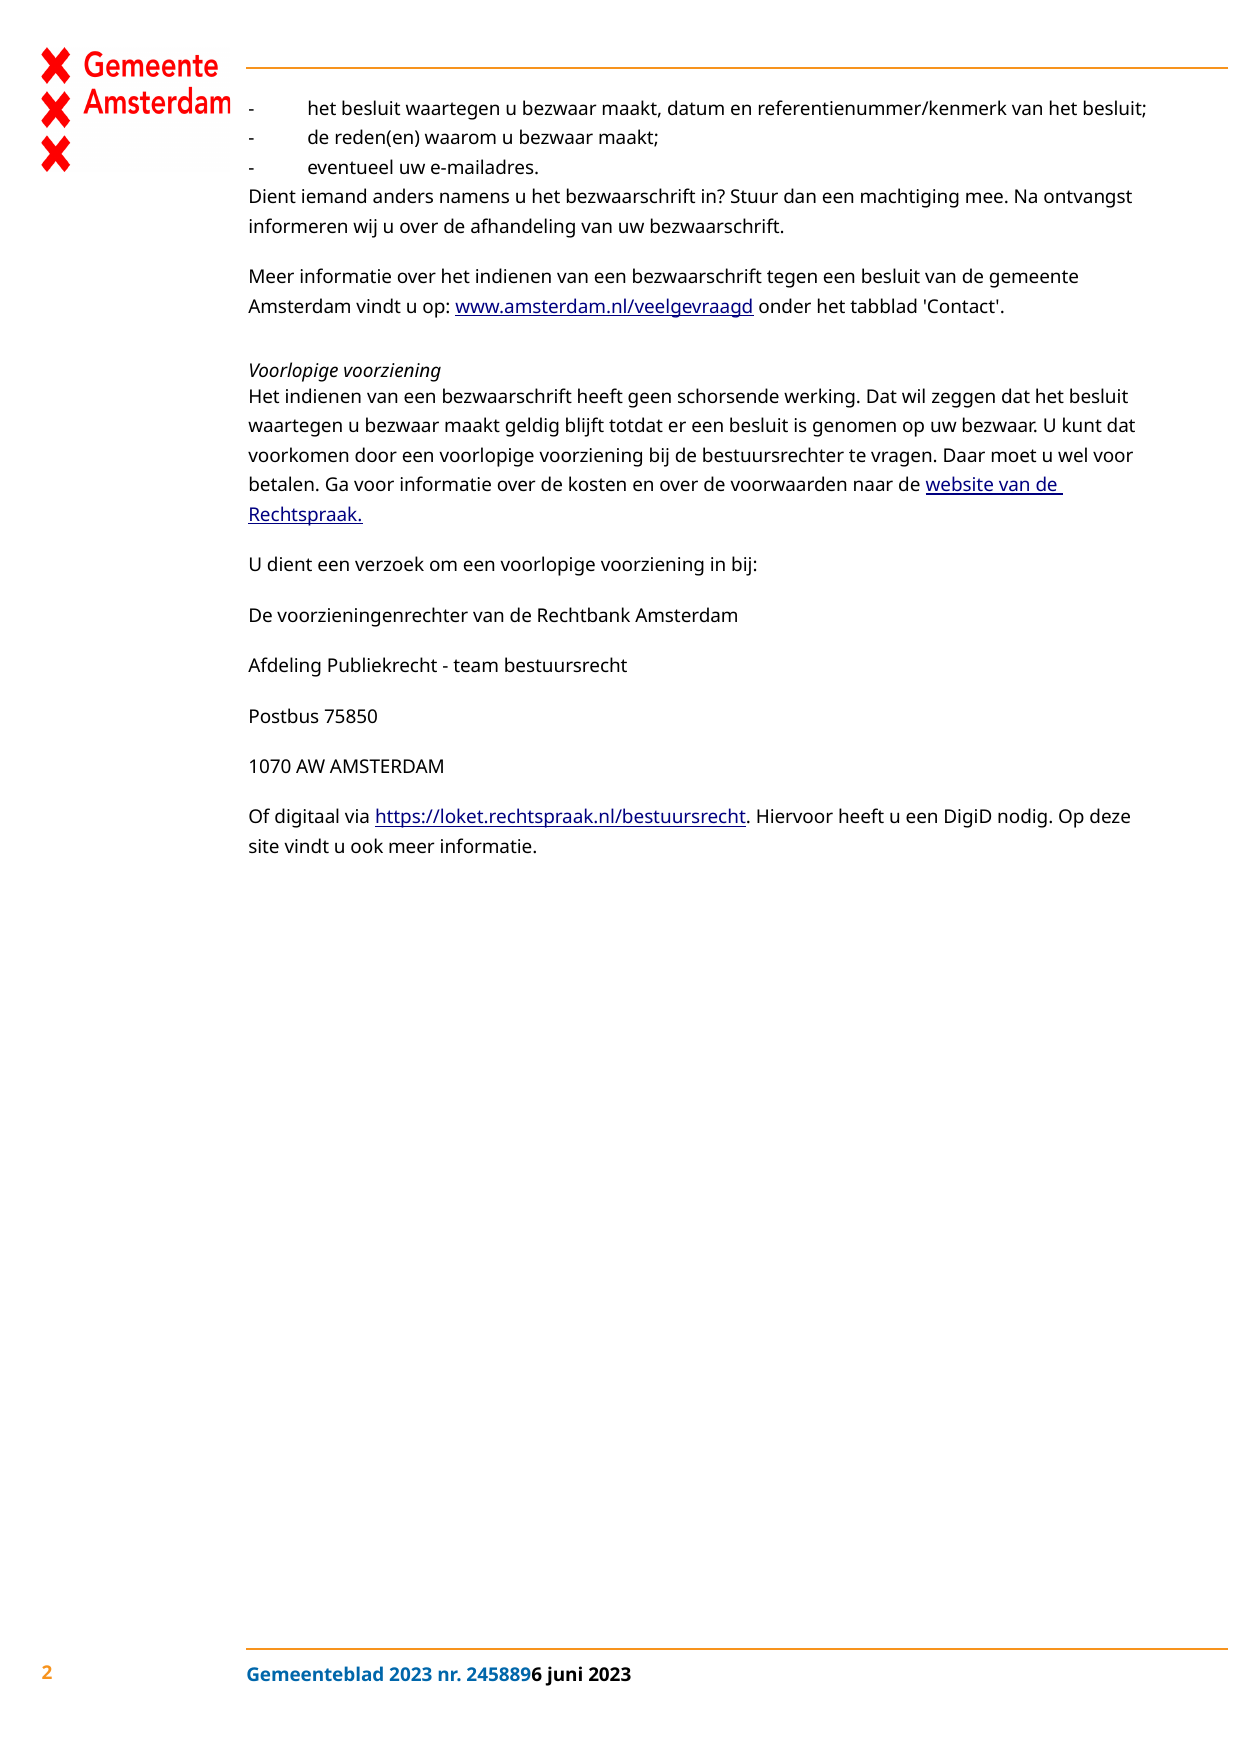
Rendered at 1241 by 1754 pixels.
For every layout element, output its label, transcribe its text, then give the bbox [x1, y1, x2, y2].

text U dient een verzoek om een voorlopige voorziening in bij: [248, 552, 1152, 577]
text Afdeling Publiekrecht - team bestuursrecht [248, 652, 1152, 678]
text Of digitaal via https://loket.rechtspraak.nl/bestuursrecht. Hiervoor heeft u een DigiD nodig. Op deze site vindt u ook meer informatie. [248, 804, 1152, 859]
list het besluit waartegen u bezwaar maakt, datum en referentienummer/kenmerk van het besluit; [248, 95, 1152, 121]
list eventueel uw e-mailadres. [248, 154, 1152, 180]
text Voorlopige voorziening [248, 357, 1152, 383]
list de reden(en) waarom u bezwaar maakt; [248, 124, 1152, 150]
text Dient iemand anders namens u het bezwaarschrift in? Stuur dan een machtiging mee. Na ontvangst informeren wij u over de afhandeling van uw bezwaarschrift. [248, 183, 1152, 239]
text 1070 AW AMSTERDAM [248, 753, 1152, 779]
text Meer informatie over het indienen van een bezwaarschrift tegen een besluit van de gemeente Amsterdam vindt u op: www.amsterdam.nl/veelgevraagd onder het tabblad 'Contact'. [248, 263, 1152, 319]
picture [41, 47, 231, 172]
text Het indienen van een bezwaarschrift heeft geen schorsende werking. Dat wil zeggen dat het besluit waartegen u bezwaar maakt geldig blijft totdat er een besluit is genomen op uw bezwaar. U kunt dat voorkomen door een voorlopige voorziening bij de bestuursrechter te vragen. Daar moet u wel voor betalen. Ga voor informatie over de kosten en over de voorwaarden naar de website van de Rechtspraak. [248, 383, 1152, 527]
text De voorzieningenrechter van de Rechtbank Amsterdam [248, 602, 1152, 628]
text Postbus 75850 [248, 703, 1152, 728]
